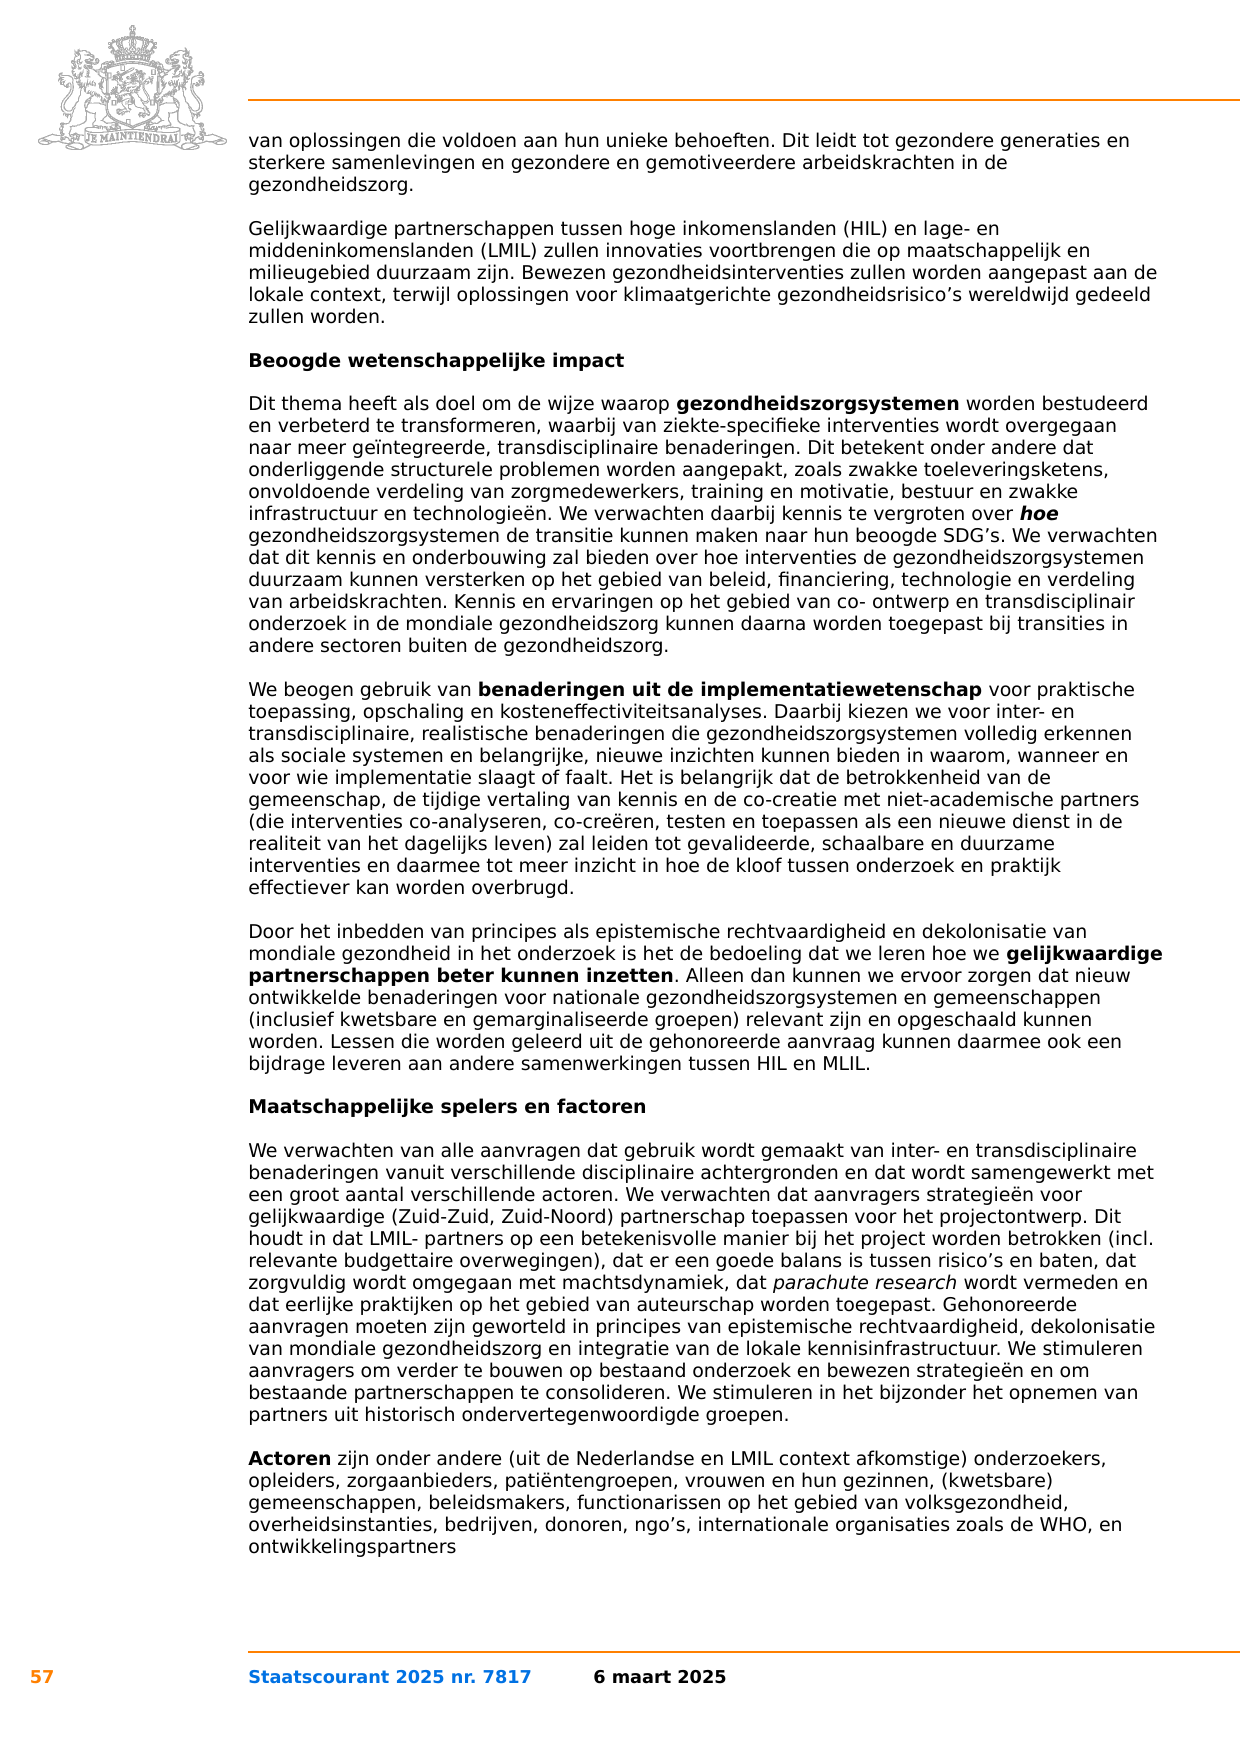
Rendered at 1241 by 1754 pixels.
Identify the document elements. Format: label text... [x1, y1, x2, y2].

text van oplossingen die voldoen aan hun unieke behoeften. Dit leidt tot gezondere generaties en sterkere samenlevingen en gezondere en gemotiveerdere arbeidskrachten in de gezondheidszorg. [248, 130, 1163, 196]
picture [38, 25, 227, 150]
text We beogen gebruik van benaderingen uit de implementatiewetenschap voor praktische toepassing, opschaling en kosteneffectiviteitsanalyses. Daarbij kiezen we voor inter- en transdisciplinaire, realistische benaderingen die gezondheidszorgsystemen volledig erkennen als sociale systemen en belangrijke, nieuwe inzichten kunnen bieden in waarom, wanneer en voor wie implementatie slaagt of faalt. Het is belangrijk dat de betrokkenheid van de gemeenschap, de tijdige vertaling van kennis en de co-creatie met niet-academische partners (die interventies co-analyseren, co-creëren, testen en toepassen als een nieuwe dienst in de realiteit van het dagelijks leven) zal leiden tot gevalideerde, schaalbare en duurzame interventies en daarmee tot meer inzicht in hoe de kloof tussen onderzoek en praktijk effectiever kan worden overbrugd. [248, 679, 1163, 899]
text We verwachten van alle aanvragen dat gebruik wordt gemaakt van inter- en transdisciplinaire benaderingen vanuit verschillende disciplinaire achtergronden en dat wordt samengewerkt met een groot aantal verschillende actoren. We verwachten dat aanvragers strategieën voor gelijkwaardige (Zuid-Zuid, Zuid-Noord) partnerschap toepassen voor het projectontwerp. Dit houdt in dat LMIL- partners op een betekenisvolle manier bij het project worden betrokken (incl. relevante budgettaire overwegingen), dat er een goede balans is tussen risico’s en baten, dat zorgvuldig wordt omgegaan met machtsdynamiek, dat parachute research wordt vermeden en dat eerlijke praktijken op het gebied van auteurschap worden toegepast. Gehonoreerde aanvragen moeten zijn geworteld in principes van epistemische rechtvaardigheid, dekolonisatie van mondiale gezondheidszorg en integratie van de lokale kennisinfrastructuur. We stimuleren aanvragers om verder te bouwen op bestaand onderzoek en bewezen strategieën en om bestaande partnerschappen te consolideren. We stimuleren in het bijzonder het opnemen van partners uit historisch ondervertegenwoordigde groepen. [248, 1140, 1163, 1426]
text Gelijkwaardige partnerschappen tussen hoge inkomenslanden (HIL) en lage- en middeninkomenslanden (LMIL) zullen innovaties voortbrengen die op maatschappelijk en milieugebied duurzaam zijn. Bewezen gezondheidsinterventies zullen worden aangepast aan de lokale context, terwijl oplossingen voor klimaatgerichte gezondheidsrisico’s wereldwijd gedeeld zullen worden. [248, 218, 1163, 328]
text Dit thema heeft als doel om de wijze waarop gezondheidszorgsystemen worden bestudeerd en verbeterd te transformeren, waarbij van ziekte-specifieke interventies wordt overgegaan naar meer geïntegreerde, transdisciplinaire benaderingen. Dit betekent onder andere dat onderliggende structurele problemen worden aangepakt, zoals zwakke toeleveringsketens, onvoldoende verdeling van zorgmedewerkers, training en motivatie, bestuur en zwakke infrastructuur en technologieën. We verwachten daarbij kennis te vergroten over hoe gezondheidszorgsystemen de transitie kunnen maken naar hun beoogde SDG’s. We verwachten dat dit kennis en onderbouwing zal bieden over hoe interventies de gezondheidszorgsystemen duurzaam kunnen versterken op het gebied van beleid, financiering, technologie en verdeling van arbeidskrachten. Kennis en ervaringen op het gebied van co- ontwerp en transdisciplinair onderzoek in de mondiale gezondheidszorg kunnen daarna worden toegepast bij transities in andere sectoren buiten de gezondheidszorg. [248, 393, 1163, 657]
text Actoren zijn onder andere (uit de Nederlandse en LMIL context afkomstige) onderzoekers, opleiders, zorgaanbieders, patiëntengroepen, vrouwen en hun gezinnen, (kwetsbare) gemeenschappen, beleidsmakers, functionarissen op het gebied van volksgezondheid, overheidsinstanties, bedrijven, donoren, ngo’s, internationale organisaties zoals de WHO, en ontwikkelingspartners [248, 1448, 1163, 1558]
subtitle Maatschappelijke spelers en factoren [248, 1096, 1163, 1118]
subtitle Beoogde wetenschappelijke impact [248, 349, 1163, 371]
text Door het inbedden van principes als epistemische rechtvaardigheid en dekolonisatie van mondiale gezondheid in het onderzoek is het de bedoeling dat we leren hoe we gelijkwaardige partnerschappen beter kunnen inzetten. Alleen dan kunnen we ervoor zorgen dat nieuw ontwikkelde benaderingen voor nationale gezondheidszorgsystemen en gemeenschappen (inclusief kwetsbare en gemarginaliseerde groepen) relevant zijn en opgeschaald kunnen worden. Lessen die worden geleerd uit de gehonoreerde aanvraag kunnen daarmee ook een bijdrage leveren aan andere samenwerkingen tussen HIL en MLIL. [248, 921, 1163, 1074]
